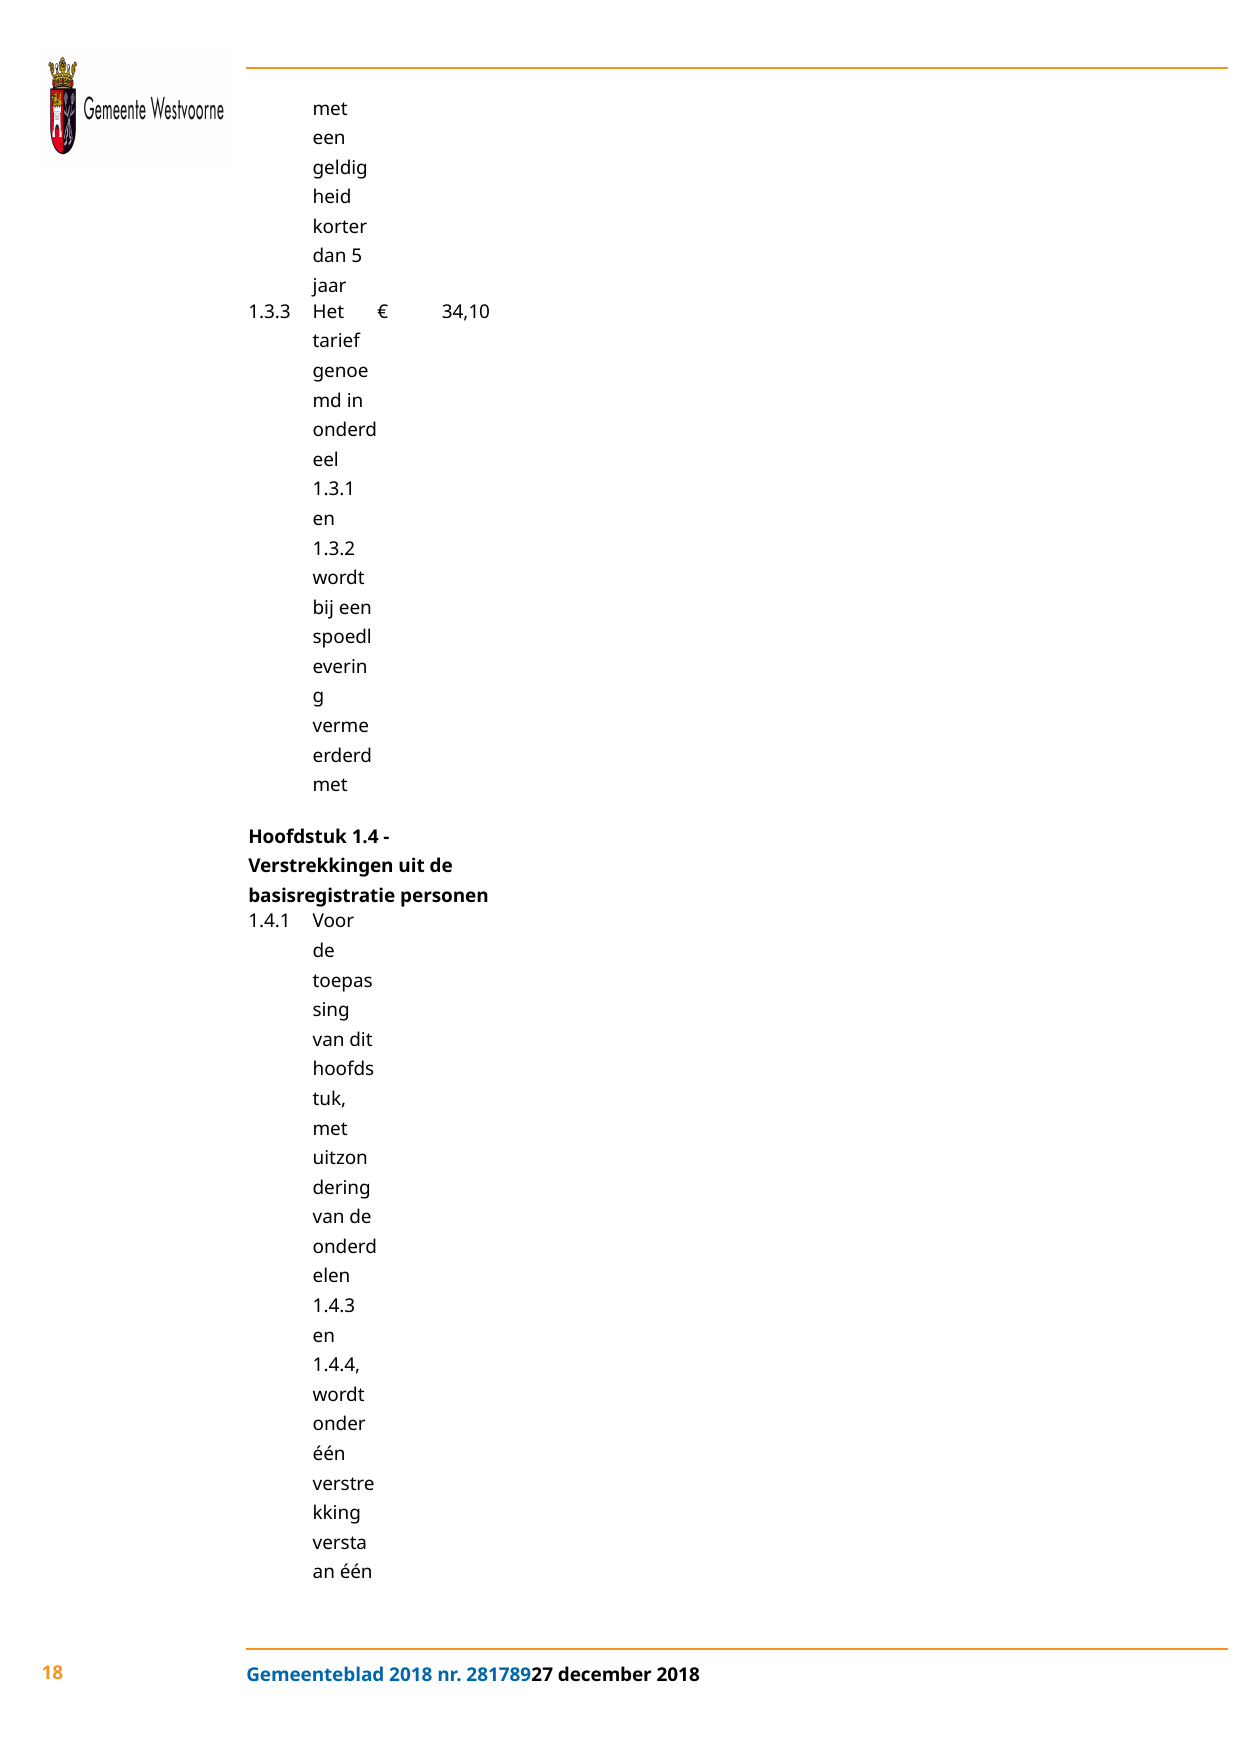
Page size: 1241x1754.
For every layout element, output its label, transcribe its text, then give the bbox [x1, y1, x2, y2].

table_cell [442, 95, 506, 298]
table_cell [377, 908, 442, 1584]
table_cell [442, 797, 506, 823]
picture [41, 47, 231, 172]
table_cell [377, 797, 442, 823]
table_cell [377, 95, 442, 298]
table_cell [248, 95, 312, 298]
table_cell [442, 908, 506, 1584]
table_cell 1.4.1 [248, 908, 312, 1584]
table_cell met een geldigheid korter dan 5 jaar [313, 95, 377, 298]
table_cell Hoofdstuk 1.4 - Verstrekkingen uit de basisregistratie personen [248, 823, 506, 908]
table_cell [313, 797, 377, 823]
table_cell [248, 797, 312, 823]
table_cell 34,10 [442, 298, 506, 797]
table_cell € [377, 298, 442, 797]
table_cell Voor de toepassing van dit hoofdstuk, met uitzondering van de onderdelen 1.4.3 en 1.4.4, wordt onder één verstrekking verstaan één [313, 908, 377, 1584]
table_cell Het tarief genoemd in onderdeel 1.3.1 en 1.3.2 wordt bij een spoedlevering vermeerderd met [313, 298, 377, 797]
table_cell 1.3.3 [248, 298, 312, 797]
